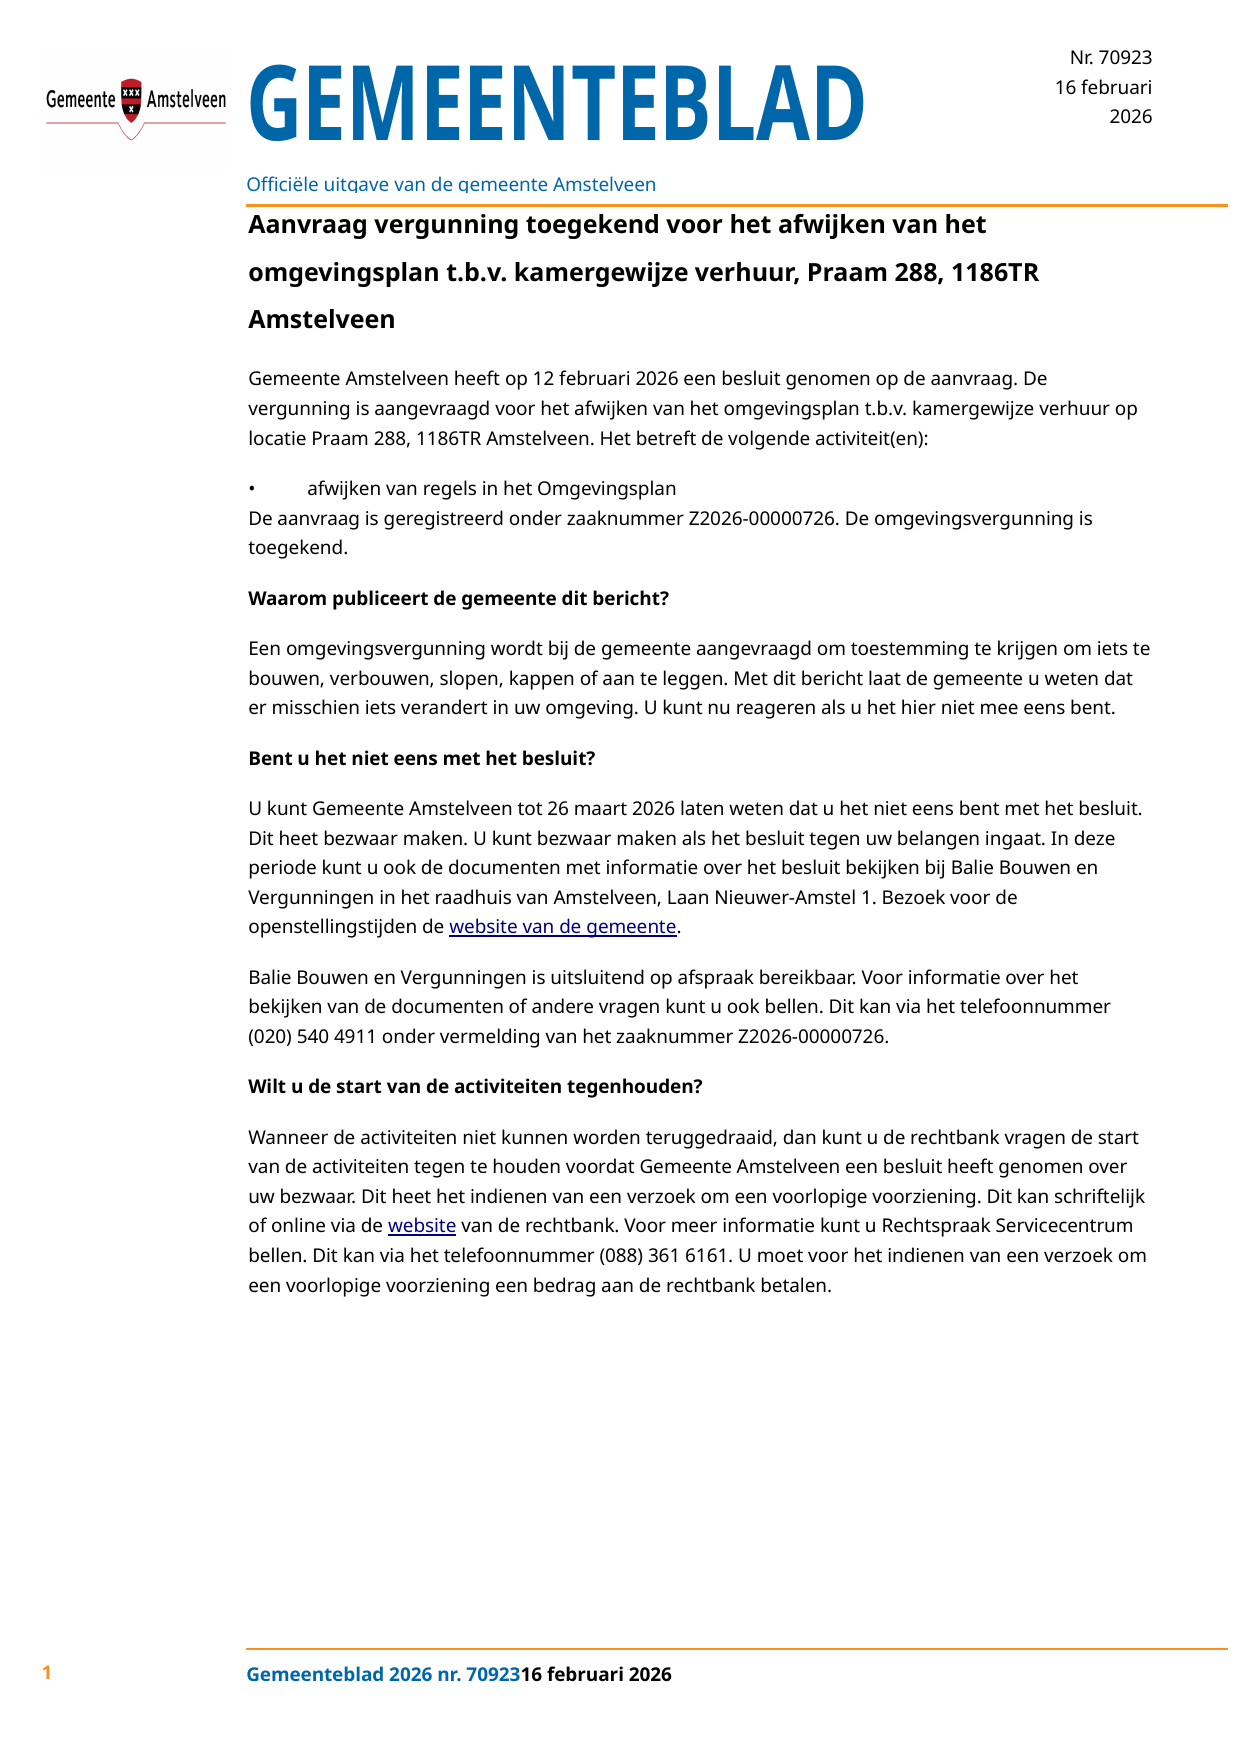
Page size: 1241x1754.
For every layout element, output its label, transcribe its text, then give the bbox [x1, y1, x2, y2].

text De aanvraag is geregistreerd onder zaaknummer Z2026-00000726. De omgevingsvergunning is toegekend. [248, 505, 1152, 560]
text Waarom publiceert de gemeente dit bericht? [248, 585, 1152, 610]
text Een omgevingsvergunning wordt bij de gemeente aangevraagd om toestemming te krijgen om iets te bouwen, verbouwen, slopen, kappen of aan te leggen. Met dit bericht laat de gemeente u weten dat er misschien iets verandert in uw omgeving. U kunt nu reageren als u het hier niet mee eens bent. [248, 635, 1152, 720]
text Aanvraag vergunning toegekend voor het afwijken van het omgevingsplan t.b.v. kamergewijze verhuur, Praam 288, 1186TR Amstelveen [248, 207, 1152, 336]
text Gemeente Amstelveen heeft op 12 februari 2026 een besluit genomen op de aanvraag. De vergunning is aangevraagd voor het afwijken van het omgevingsplan t.b.v. kamergewijze verhuur op locatie Praam 288, 1186TR Amstelveen. Het betreft de volgende activiteit(en): [248, 366, 1152, 450]
text Bent u het niet eens met het besluit? [248, 745, 1152, 770]
picture [41, 47, 231, 172]
text Wilt u de start van de activiteiten tegenhouden? [248, 1073, 1152, 1099]
text Balie Bouwen en Vergunningen is uitsluitend op afspraak bereikbaar. Voor informatie over het bekijken van de documenten of andere vragen kunt u ook bellen. Dit kan via het telefoonnummer (020) 540 4911 onder vermelding van het zaaknummer Z2026-00000726. [248, 964, 1152, 1049]
text Wanneer de activiteiten niet kunnen worden teruggedraaid, dan kunt u de rechtbank vragen de start van de activiteiten tegen te houden voordat Gemeente Amstelveen een besluit heeft genomen over uw bezwaar. Dit heet het indienen van een verzoek om een voorlopige voorziening. Dit kan schriftelijk of online via de website van de rechtbank. Voor meer informatie kunt u Rechtspraak Servicecentrum bellen. Dit kan via het telefoonnummer (088) 361 6161. U moet voor het indienen van een verzoek om een voorlopige voorziening een bedrag aan de rechtbank betalen. [248, 1124, 1152, 1297]
list afwijken van regels in het Omgevingsplan [248, 475, 1152, 501]
text U kunt Gemeente Amstelveen tot 26 maart 2026 laten weten dat u het niet eens bent met het besluit. Dit heet bezwaar maken. U kunt bezwaar maken als het besluit tegen uw belangen ingaat. In deze periode kunt u ook de documenten met informatie over het besluit bekijken bij Balie Bouwen en Vergunningen in het raadhuis van Amstelveen, Laan Nieuwer-Amstel 1. Bezoek voor de openstellingstijden de website van de gemeente. [248, 795, 1152, 939]
